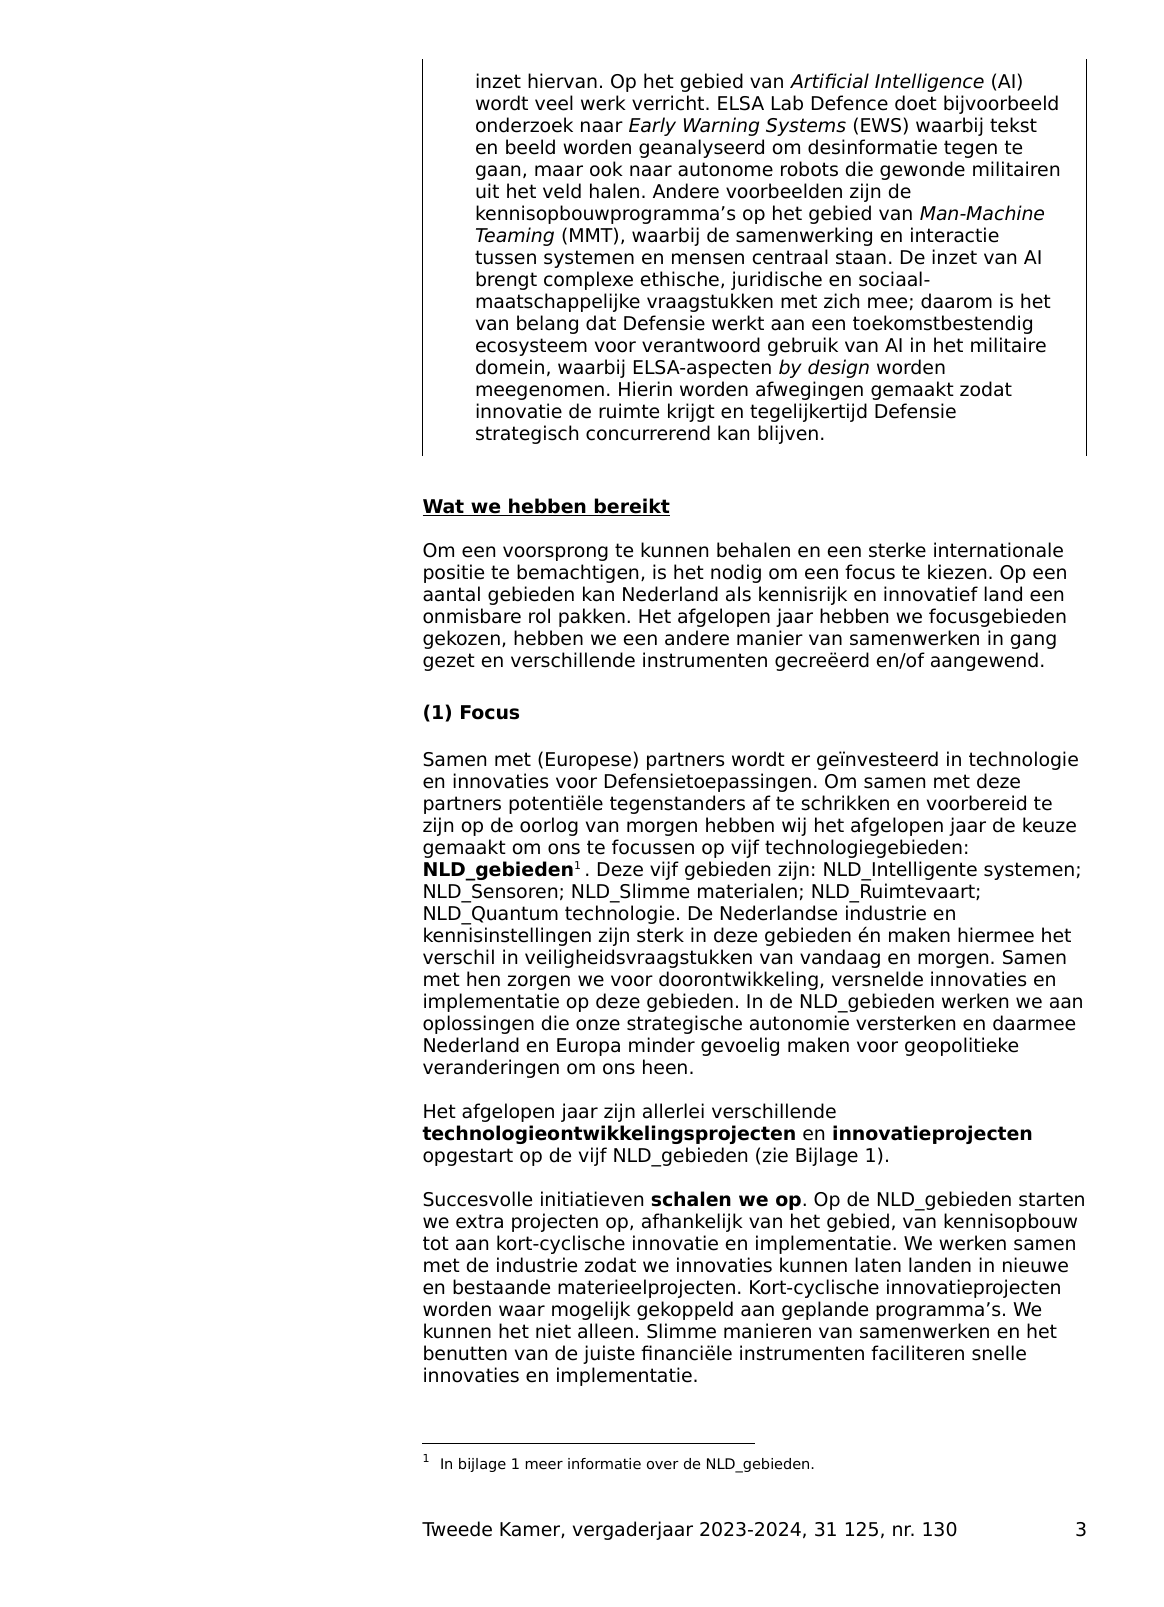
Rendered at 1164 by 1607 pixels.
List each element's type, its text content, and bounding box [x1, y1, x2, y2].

subtitle Wat we hebben bereikt [422, 496, 1087, 518]
text In bijlage 1 meer informatie over de NLD_gebieden. [422, 1452, 1087, 1474]
table_header inzet hiervan. Op het gebied van Artificial Intelligence (AI) wordt veel werk verricht. ELSA Lab Defence doet bijvoorbeeld onderzoek naar Early Warning Systems (EWS) waarbij tekst en beeld worden geanalyseerd om desinformatie tegen te gaan, maar ook naar autonome robots die gewonde militairen uit het veld halen. Andere voorbeelden zijn de kennisopbouwprogramma’s op het gebied van Man-Machine Teaming (MMT), waarbij de samenwerking en interactie tussen systemen en mensen centraal staan. De inzet van AI brengt complexe ethische, juridische en sociaal-maatschappelijke vraagstukken met zich mee; daarom is het van belang dat Defensie werkt aan een toekomstbestendig ecosysteem voor verantwoord gebruik van AI in het militaire domein, waarbij ELSA-aspecten by design worden meegenomen. Hierin worden afwegingen gemaakt zodat innovatie de ruimte krijgt en tegelijkertijd Defensie strategisch concurrerend kan blijven. [423, 59, 1086, 456]
text Het afgelopen jaar zijn allerlei verschillende technologieontwikkelingsprojecten en innovatieprojecten opgestart op de vijf NLD_gebieden (zie Bijlage 1). [422, 1101, 1087, 1167]
text Succesvolle initiatieven schalen we op. Op de NLD_gebieden starten we extra projecten op, afhankelijk van het gebied, van kennisopbouw tot aan kort-cyclische innovatie en implementatie. We werken samen met de industrie zodat we innovaties kunnen laten landen in nieuwe en bestaande materieelprojecten. Kort-cyclische innovatieprojecten worden waar mogelijk gekoppeld aan geplande programma’s. We kunnen het niet alleen. Slimme manieren van samenwerken en het benutten van de juiste financiële instrumenten faciliteren snelle innovaties en implementatie. [422, 1189, 1087, 1387]
text Om een voorsprong te kunnen behalen en een sterke internationale positie te bemachtigen, is het nodig om een focus te kiezen. Op een aantal gebieden kan Nederland als kennisrijk en innovatief land een onmisbare rol pakken. Het afgelopen jaar hebben we focusgebieden gekozen, hebben we een andere manier van samenwerken in gang gezet en verschillende instrumenten gecreëerd en/of aangewend. [422, 540, 1087, 672]
subtitle (1) Focus [422, 702, 1087, 724]
text Samen met (Europese) partners wordt er geïnvesteerd in technologie en innovaties voor Defensietoepassingen. Om samen met deze partners potentiële tegenstanders af te schrikken en voorbereid te zijn op de oorlog van morgen hebben wij het afgelopen jaar de keuze gemaakt om ons te focussen op vijf technologiegebieden: NLD_gebieden. Deze vijf gebieden zijn: NLD_Intelligente systemen; NLD_Sensoren; NLD_Slimme materialen; NLD_Ruimtevaart; NLD_Quantum technologie. De Nederlandse industrie en kennisinstellingen zijn sterk in deze gebieden én maken hiermee het verschil in veiligheidsvraagstukken van vandaag en morgen. Samen met hen zorgen we voor doorontwikkeling, versnelde innovaties en implementatie op deze gebieden. In de NLD_gebieden werken we aan oplossingen die onze strategische autonomie versterken en daarmee Nederland en Europa minder gevoelig maken voor geopolitieke veranderingen om ons heen. [422, 749, 1087, 1079]
